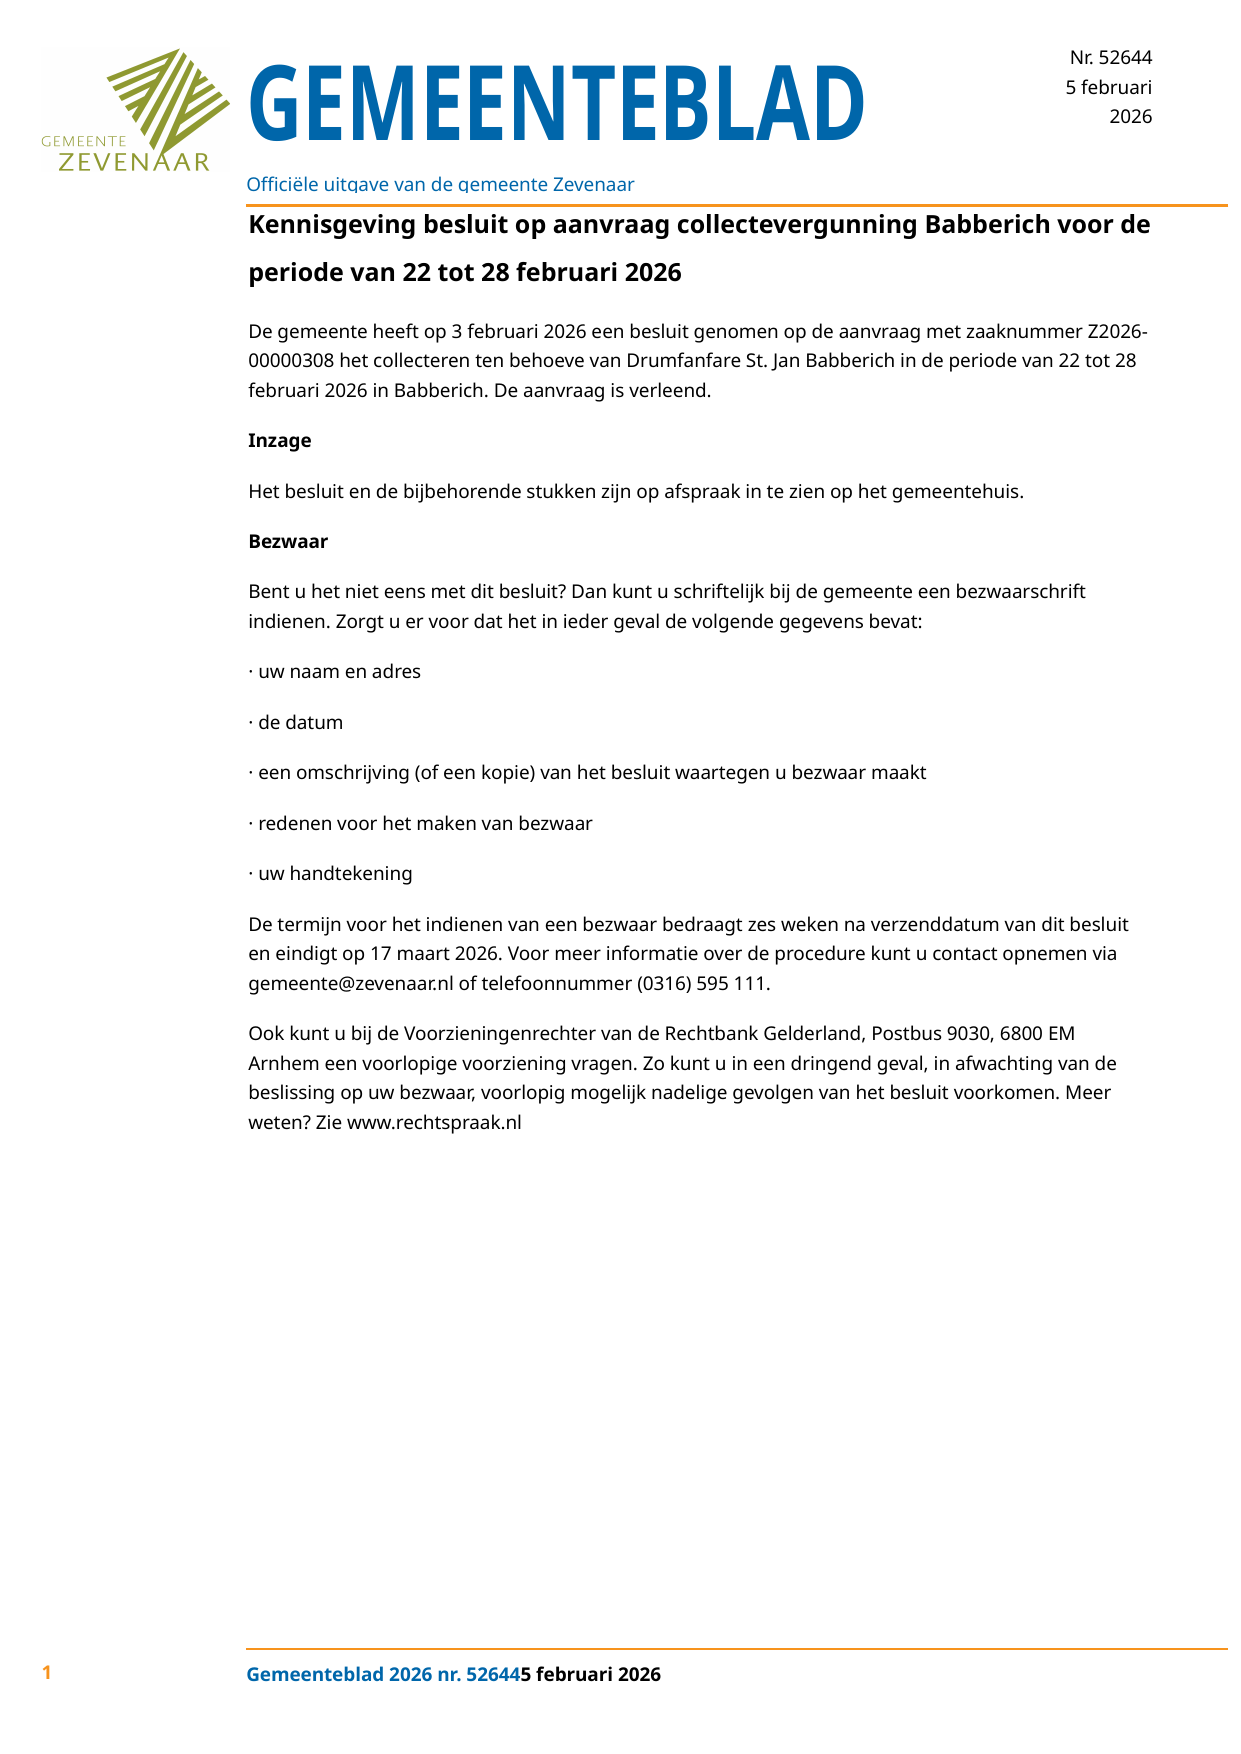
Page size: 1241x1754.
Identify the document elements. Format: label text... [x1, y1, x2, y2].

text Het besluit en de bijbehorende stukken zijn op afspraak in te zien op het gemeentehuis. [248, 478, 1152, 504]
text · de datum [248, 709, 1152, 735]
text Ook kunt u bij de Voorzieningenrechter van de Rechtbank Gelderland, Postbus 9030, 6800 EM Arnhem een voorlopige voorziening vragen. Zo kunt u in een dringend geval, in afwachting van de beslissing op uw bezwaar, voorlopig mogelijk nadelige gevolgen van het besluit voorkomen. Meer weten? Zie www.rechtspraak.nl [248, 1020, 1152, 1135]
text Bezwaar [248, 528, 1152, 554]
text · uw naam en adres [248, 659, 1152, 684]
text Inzage [248, 427, 1152, 453]
text Bent u het niet eens met dit besluit? Dan kunt u schriftelijk bij de gemeente een bezwaarschrift indienen. Zorgt u er voor dat het in ieder geval de volgende gegevens bevat: [248, 579, 1152, 634]
text · uw handtekening [248, 860, 1152, 886]
text De gemeente heeft op 3 februari 2026 een besluit genomen op de aanvraag met zaaknummer Z2026-00000308 het collecteren ten behoeve van Drumfanfare St. Jan Babberich in de periode van 22 tot 28 februari 2026 in Babberich. De aanvraag is verleend. [248, 318, 1152, 403]
text · redenen voor het maken van bezwaar [248, 810, 1152, 836]
text Kennisgeving besluit op aanvraag collectevergunning Babberich voor de periode van 22 tot 28 februari 2026 [248, 207, 1152, 288]
text De termijn voor het indienen van een bezwaar bedraagt zes weken na verzenddatum van dit besluit en eindigt op 17 maart 2026. Voor meer informatie over de procedure kunt u contact opnemen via gemeente@zevenaar.nl of telefoonnummer (0316) 595 111. [248, 911, 1152, 996]
text · een omschrijving (of een kopie) van het besluit waartegen u bezwaar maakt [248, 759, 1152, 785]
picture [41, 47, 231, 172]
